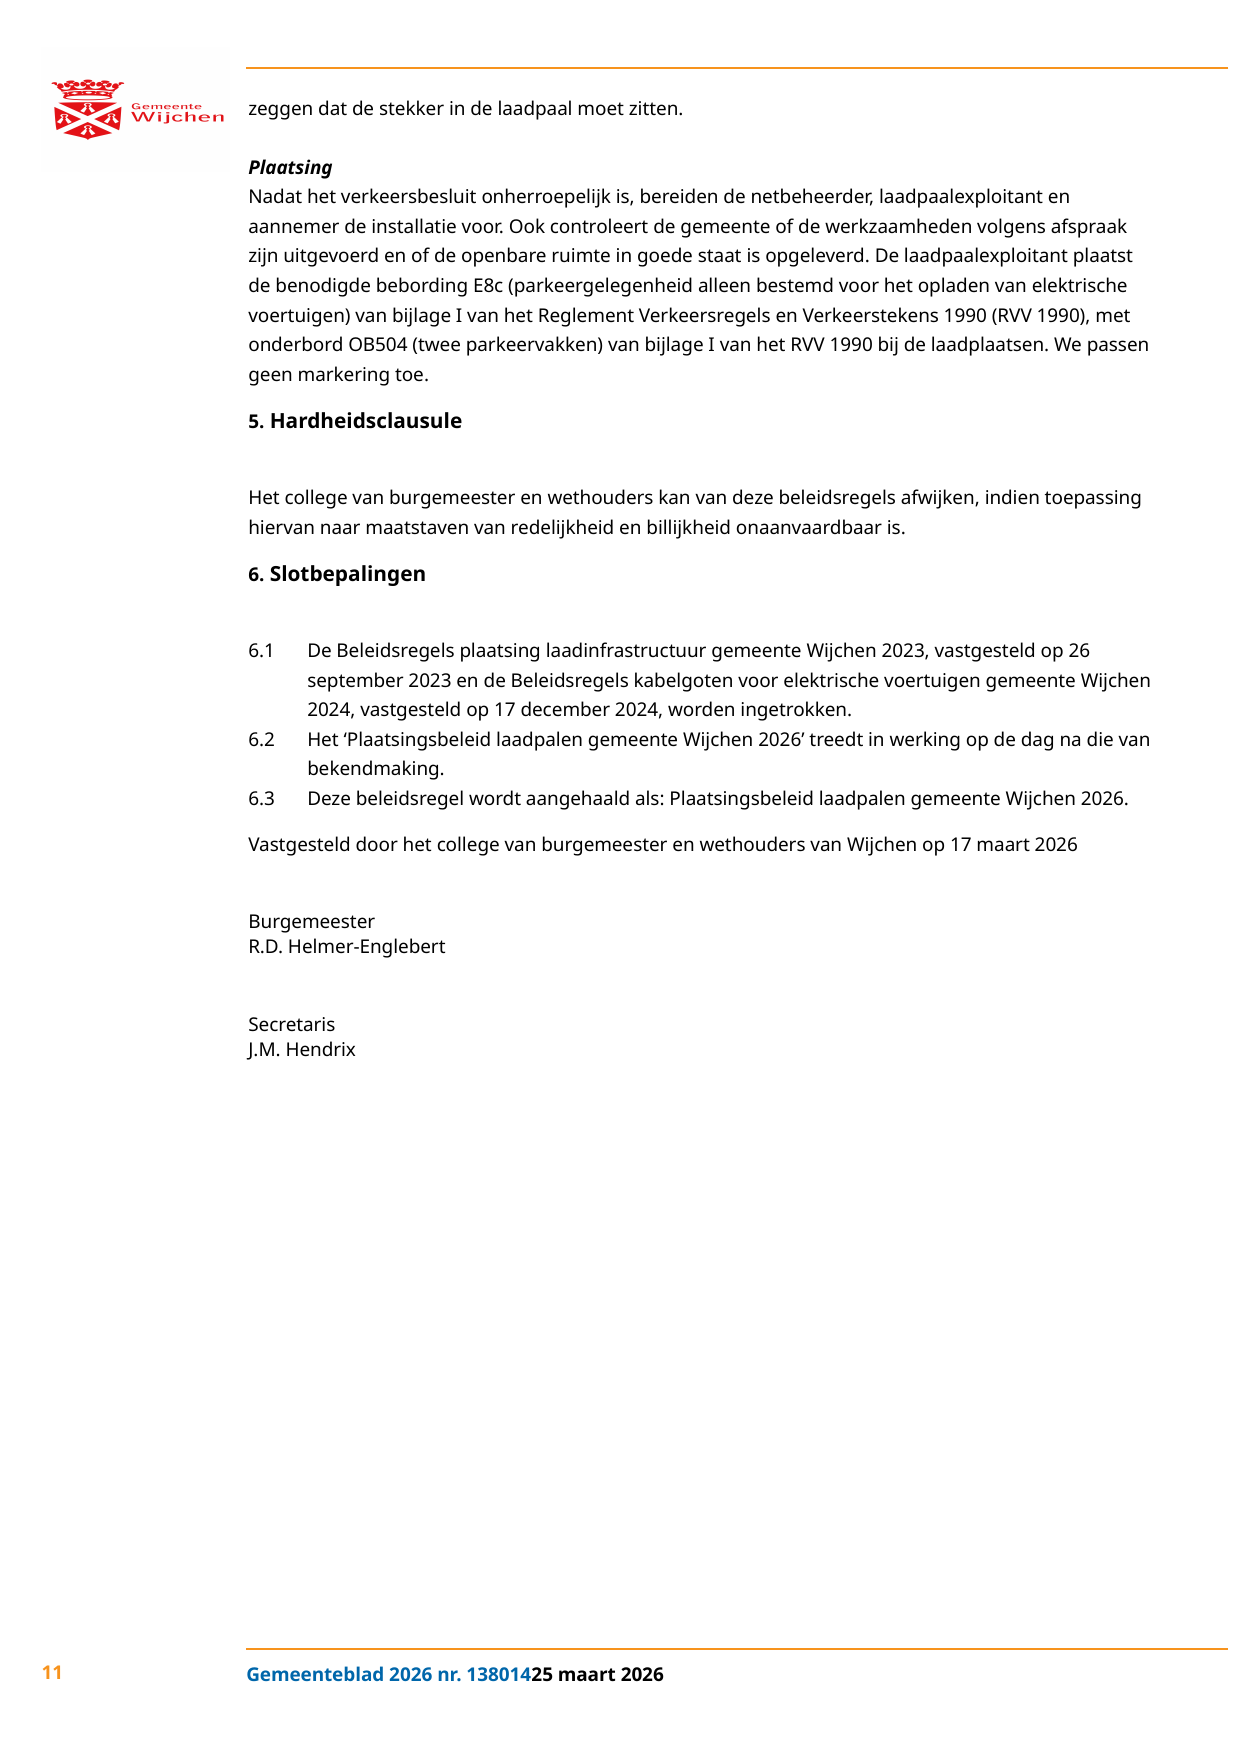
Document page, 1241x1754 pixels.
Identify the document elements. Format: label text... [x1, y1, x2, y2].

list Deze beleidsregel wordt aangehaald als: Plaatsingsbeleid laadpalen gemeente Wijchen 2026. [248, 785, 1152, 811]
text zeggen dat de stekker in de laadpaal moet zitten. [248, 95, 1152, 121]
text R.D. Helmer-Englebert [248, 934, 1152, 959]
text Burgemeester [248, 908, 1152, 934]
picture [41, 47, 231, 172]
text 5. Hardheidsclausule [248, 407, 1152, 435]
text Secretaris [248, 1011, 1152, 1037]
text Vastgesteld door het college van burgemeester en wethouders van Wijchen op 17 maart 2026 [248, 831, 1152, 857]
text 6. Slotbepalingen [248, 559, 1152, 588]
text J.M. Hendrix [248, 1037, 1152, 1062]
list Het ‘Plaatsingsbeleid laadpalen gemeente Wijchen 2026’ treedt in werking op de dag na die van bekendmaking. [248, 726, 1152, 781]
text Nadat het verkeersbesluit onherroepelijk is, bereiden de netbeheerder, laadpaalexploitant en aannemer de installatie voor. Ook controleert de gemeente of de werkzaamheden volgens afspraak zijn uitgevoerd en of de openbare ruimte in goede staat is opgeleverd. De laadpaalexploitant plaatst de benodigde bebording E8c (parkeergelegenheid alleen bestemd voor het opladen van elektrische voertuigen) van bijlage I van het Reglement Verkeersregels en Verkeerstekens 1990 (RVV 1990), met onderbord OB504 (twee parkeervakken) van bijlage I van het RVV 1990 bij de laadplaatsen. We passen geen markering toe. [248, 183, 1152, 387]
list De Beleidsregels plaatsing laadinfrastructuur gemeente Wijchen 2023, vastgesteld op 26 september 2023 en de Beleidsregels kabelgoten voor elektrische voertuigen gemeente Wijchen 2024, vastgesteld op 17 december 2024, worden ingetrokken. [248, 637, 1152, 722]
text Het college van burgemeester en wethouders kan van deze beleidsregels afwijken, indien toepassing hiervan naar maatstaven van redelijkheid en billijkheid onaanvaardbaar is. [248, 484, 1152, 540]
text Plaatsing [248, 154, 1152, 180]
